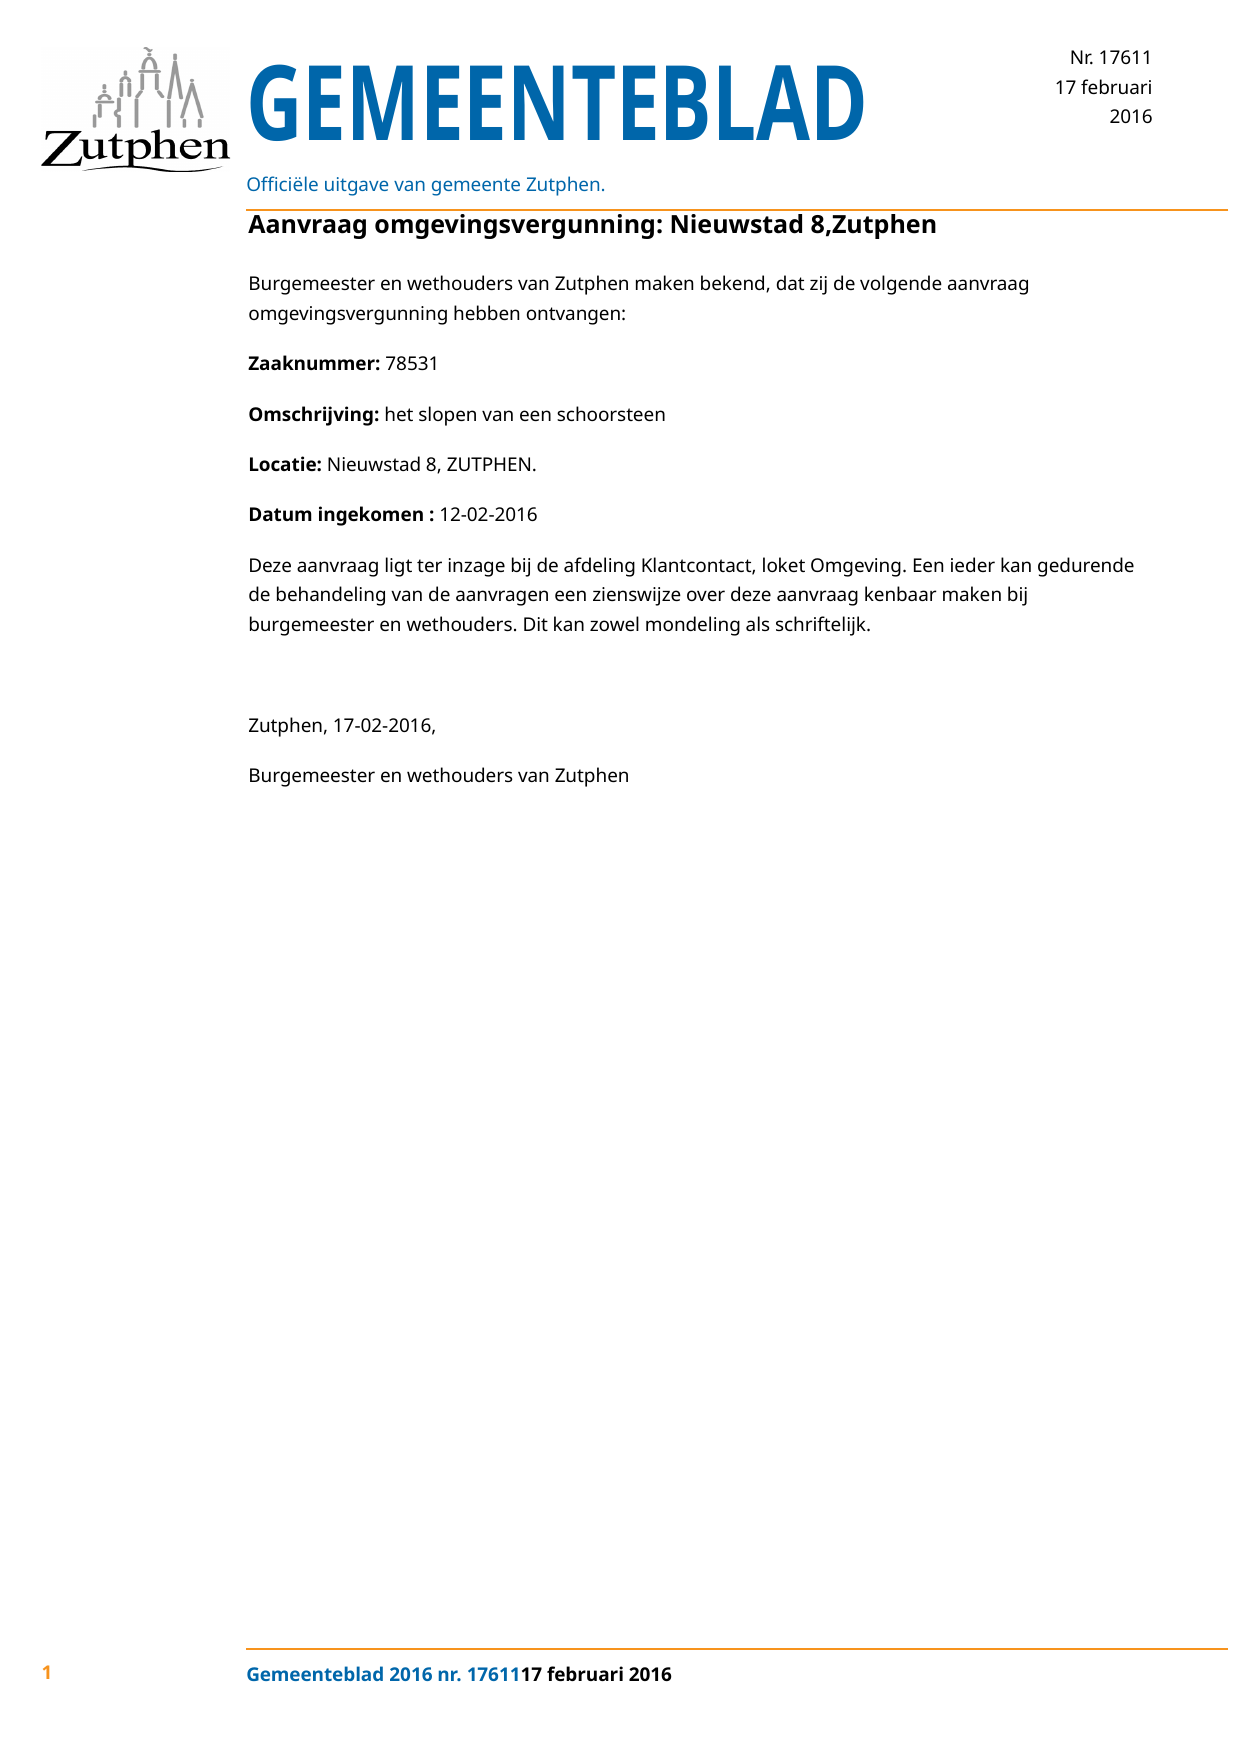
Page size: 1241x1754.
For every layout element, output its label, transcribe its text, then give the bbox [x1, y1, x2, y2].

text Omschrijving: het slopen van een schoorsteen [248, 401, 1152, 426]
text Deze aanvraag ligt ter inzage bij de afdeling Klantcontact, loket Omgeving. Een ieder kan gedurende de behandeling van de aanvragen een zienswijze over deze aanvraag kenbaar maken bij burgemeester en wethouders. Dit kan zowel mondeling als schriftelijk. [248, 552, 1152, 637]
text Zutphen, 17-02-2016, [248, 712, 1152, 738]
text Zaaknummer: 78531 [248, 350, 1152, 376]
text Locatie: Nieuwstad 8, ZUTPHEN. [248, 451, 1152, 477]
text Burgemeester en wethouders van Zutphen maken bekend, dat zij de volgende aanvraag omgevingsvergunning hebben ontvangen: [248, 270, 1152, 326]
picture [41, 47, 231, 172]
text Datum ingekomen : 12-02-2016 [248, 502, 1152, 527]
text Burgemeester en wethouders van Zutphen [248, 762, 1152, 788]
text Aanvraag omgevingsvergunning: Nieuwstad 8,Zutphen [248, 211, 1152, 241]
